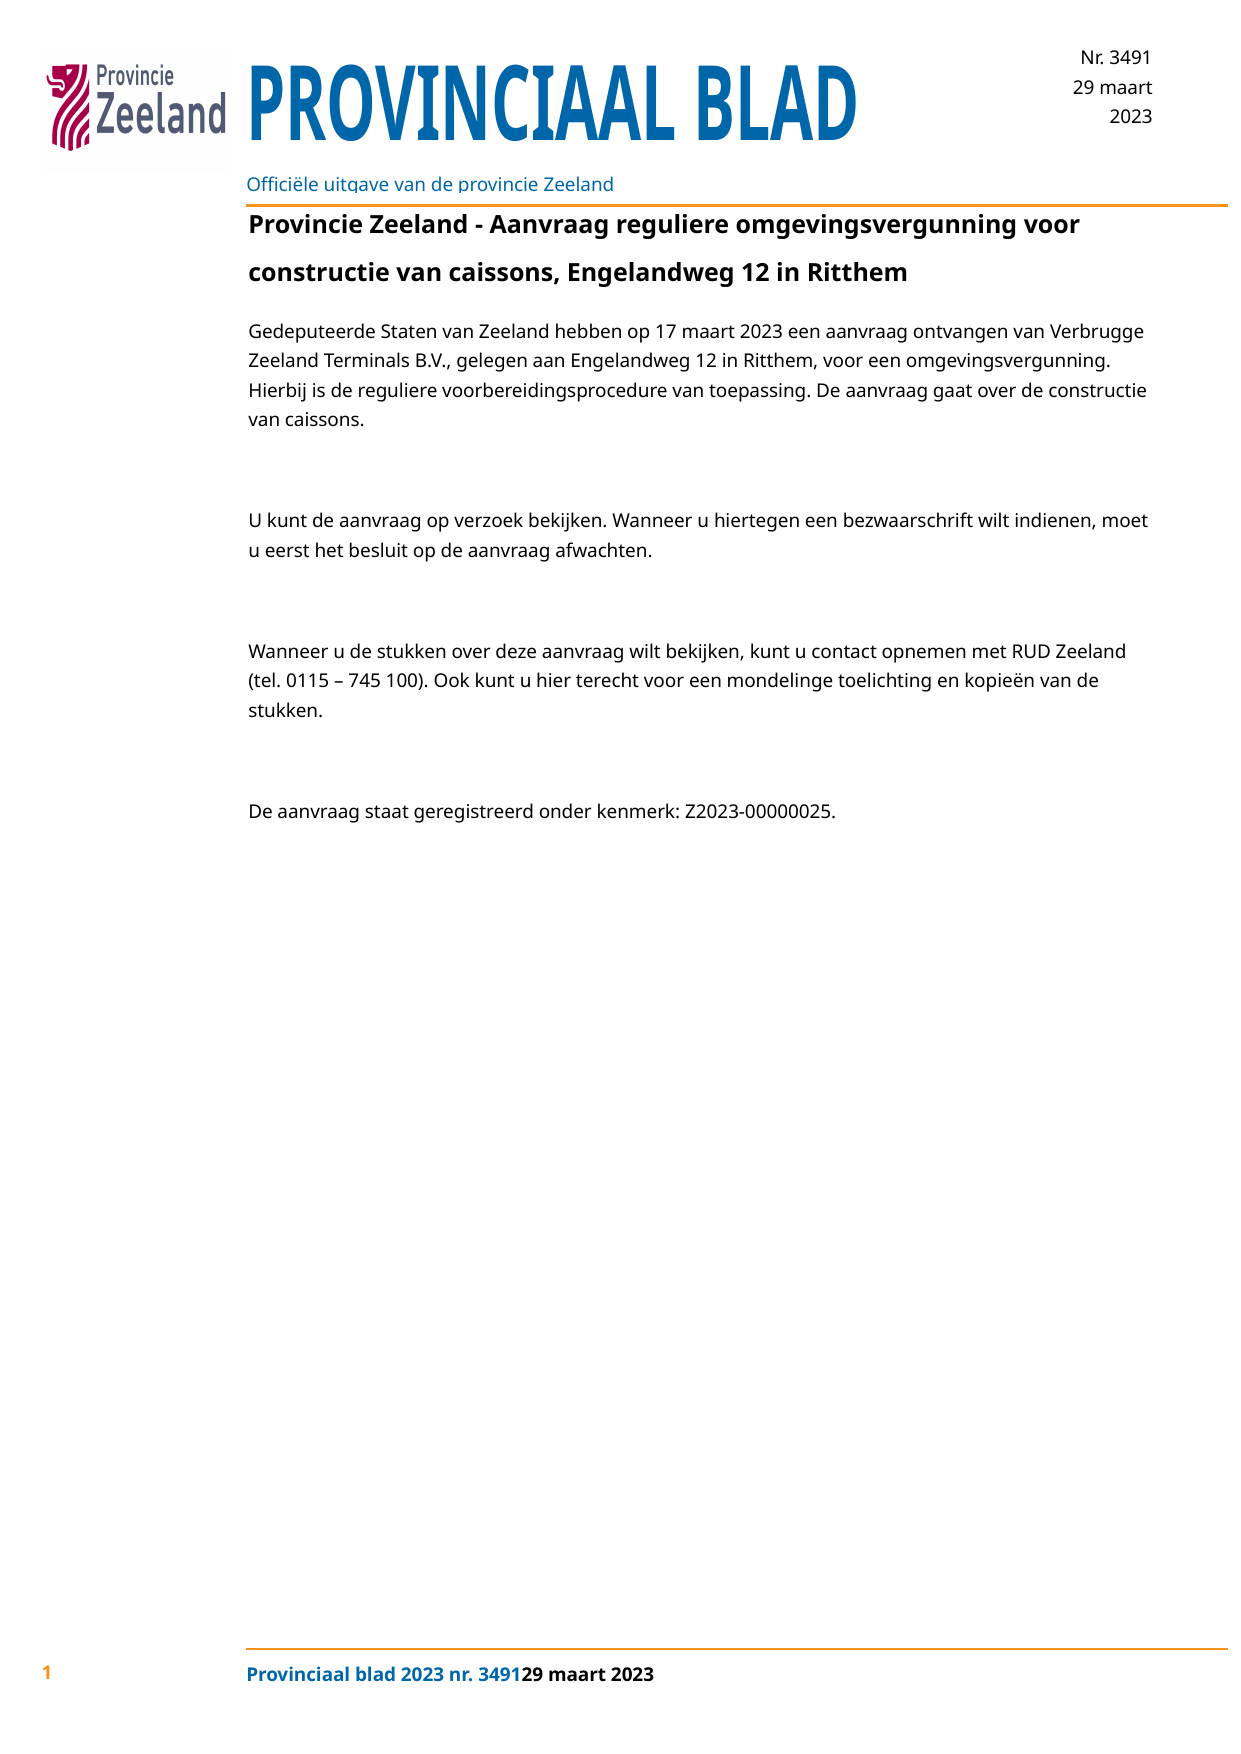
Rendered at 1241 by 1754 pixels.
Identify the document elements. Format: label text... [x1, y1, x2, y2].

text U kunt de aanvraag op verzoek bekijken. Wanneer u hiertegen een bezwaarschrift wilt indienen, moet u eerst het besluit op de aanvraag afwachten. [248, 507, 1152, 563]
picture [41, 47, 231, 172]
text De aanvraag staat geregistreerd onder kenmerk: Z2023-00000025. [248, 798, 1152, 824]
text Wanneer u de stukken over deze aanvraag wilt bekijken, kunt u contact opnemen met RUD Zeeland (tel. 0115 – 745 100). Ook kunt u hier terecht voor een mondelinge toelichting en kopieën van de stukken. [248, 638, 1152, 723]
text Provincie Zeeland - Aanvraag reguliere omgevingsvergunning voor constructie van caissons, Engelandweg 12 in Ritthem [248, 207, 1152, 288]
text Gedeputeerde Staten van Zeeland hebben op 17 maart 2023 een aanvraag ontvangen van Verbrugge Zeeland Terminals B.V., gelegen aan Engelandweg 12 in Ritthem, voor een omgevingsvergunning. Hierbij is de reguliere voorbereidingsprocedure van toepassing. De aanvraag gaat over de constructie van caissons. [248, 318, 1152, 432]
